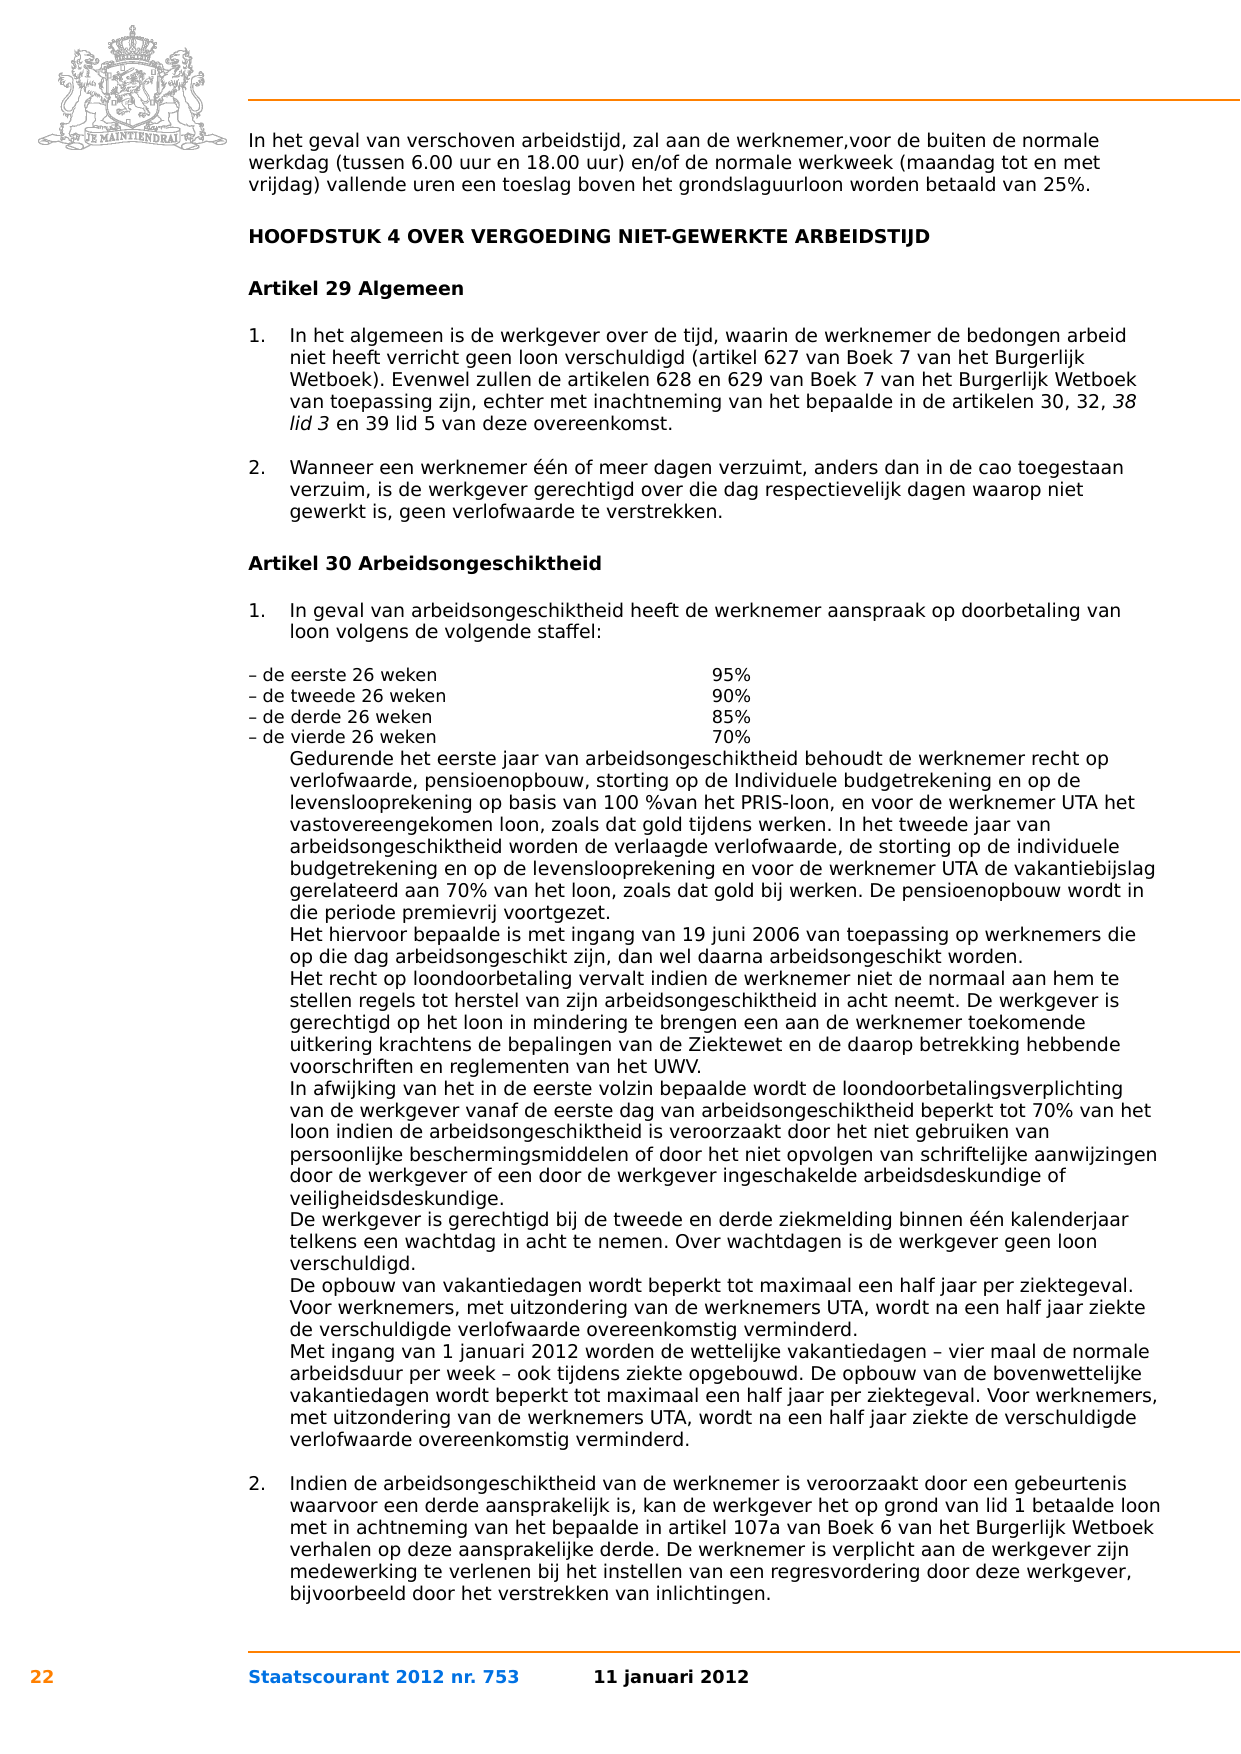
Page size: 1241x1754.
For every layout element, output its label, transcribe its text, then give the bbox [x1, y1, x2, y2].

text De opbouw van vakantiedagen wordt beperkt tot maximaal een half jaar per ziektegeval. Voor werknemers, met uitzondering van de werknemers UTA, wordt na een half jaar ziekte de verschuldigde verlofwaarde overeenkomstig verminderd. [289, 1275, 1163, 1341]
text 1. In geval van arbeidsongeschiktheid heeft de werknemer aanspraak op doorbetaling van loon volgens de volgende staffel: [248, 599, 1163, 643]
text Met ingang van 1 januari 2012 worden de wettelijke vakantiedagen – vier maal de normale arbeidsduur per week – ook tijdens ziekte opgebouwd. De opbouw van de bovenwettelijke vakantiedagen wordt beperkt tot maximaal een half jaar per ziektegeval. Voor werknemers, met uitzondering van de werknemers UTA, wordt na een half jaar ziekte de verschuldigde verlofwaarde overeenkomstig verminderd. [289, 1341, 1163, 1451]
table_header 95% [706, 665, 1163, 686]
text In het geval van verschoven arbeidstijd, zal aan de werknemer,voor de buiten de normale werkdag (tussen 6.00 uur en 18.00 uur) en/of de normale werkweek (maandag tot en met vrijdag) vallende uren een toeslag boven het grondslaguurloon worden betaald van 25%. [248, 130, 1163, 196]
text 1. In het algemeen is de werkgever over de tijd, waarin de werknemer de bedongen arbeid niet heeft verricht geen loon verschuldigd (artikel 627 van Boek 7 van het Burgerlijk Wetboek). Evenwel zullen de artikelen 628 en 629 van Boek 7 van het Burgerlijk Wetboek van toepassing zijn, echter met inachtneming van het bepaalde in de artikelen 30, 32, 38 lid 3 en 39 lid 5 van deze overeenkomst. [248, 325, 1163, 435]
table_cell – de derde 26 weken [248, 707, 706, 727]
table_header – de eerste 26 weken [248, 665, 706, 686]
table_cell – de tweede 26 weken [248, 686, 706, 707]
text In afwijking van het in de eerste volzin bepaalde wordt de loondoorbetalingsverplichting van de werkgever vanaf de eerste dag van arbeidsongeschiktheid beperkt tot 70% van het loon indien de arbeidsongeschiktheid is veroorzaakt door het niet gebruiken van persoonlijke beschermingsmiddelen of door het niet opvolgen van schriftelijke aanwijzingen door de werkgever of een door de werkgever ingeschakelde arbeidsdeskundige of veiligheidsdeskundige. [289, 1077, 1163, 1209]
table_cell 70% [706, 727, 1163, 748]
text 2. Wanneer een werknemer één of meer dagen verzuimt, anders dan in de cao toegestaan verzuim, is de werkgever gerechtigd over die dag respectievelijk dagen waarop niet gewerkt is, geen verlofwaarde te verstrekken. [248, 457, 1163, 522]
subtitle HOOFDSTUK 4 OVER VERGOEDING NIET-GEWERKTE ARBEIDSTIJD [248, 226, 1163, 248]
subtitle Artikel 30 Arbeidsongeschiktheid [248, 552, 1163, 574]
text Gedurende het eerste jaar van arbeidsongeschiktheid behoudt de werknemer recht op verlofwaarde, pensioenopbouw, storting op de Individuele budgetrekening en op de levenslooprekening op basis van 100 %van het PRIS-loon, en voor de werknemer UTA het vastovereengekomen loon, zoals dat gold tijdens werken. In het tweede jaar van arbeidsongeschiktheid worden de verlaagde verlofwaarde, de storting op de individuele budgetrekening en op de levenslooprekening en voor de werknemer UTA de vakantiebijslag gerelateerd aan 70% van het loon, zoals dat gold bij werken. De pensioenopbouw wordt in die periode premievrij voortgezet. [289, 748, 1163, 924]
table_cell 90% [706, 686, 1163, 707]
text 2. Indien de arbeidsongeschiktheid van de werknemer is veroorzaakt door een gebeurtenis waarvoor een derde aansprakelijk is, kan de werkgever het op grond van lid 1 betaalde loon met in achtneming van het bepaalde in artikel 107a van Boek 6 van het Burgerlijk Wetboek verhalen op deze aansprakelijke derde. De werknemer is verplicht aan de werkgever zijn medewerking te verlenen bij het instellen van een regresvordering door deze werkgever, bijvoorbeeld door het verstrekken van inlichtingen. [248, 1473, 1163, 1605]
subtitle Artikel 29 Algemeen [248, 278, 1163, 300]
text Het recht op loondoorbetaling vervalt indien de werknemer niet de normaal aan hem te stellen regels tot herstel van zijn arbeidsongeschiktheid in acht neemt. De werkgever is gerechtigd op het loon in mindering te brengen een aan de werknemer toekomende uitkering krachtens de bepalingen van de Ziektewet en de daarop betrekking hebbende voorschriften en reglementen van het UWV. [289, 968, 1163, 1077]
picture [38, 25, 227, 150]
text De werkgever is gerechtigd bij de tweede en derde ziekmelding binnen één kalenderjaar telkens een wachtdag in acht te nemen. Over wachtdagen is de werkgever geen loon verschuldigd. [289, 1209, 1163, 1275]
table_cell – de vierde 26 weken [248, 727, 706, 748]
table_cell 85% [706, 707, 1163, 727]
text Het hiervoor bepaalde is met ingang van 19 juni 2006 van toepassing op werknemers die op die dag arbeidsongeschikt zijn, dan wel daarna arbeidsongeschikt worden. [289, 924, 1163, 968]
